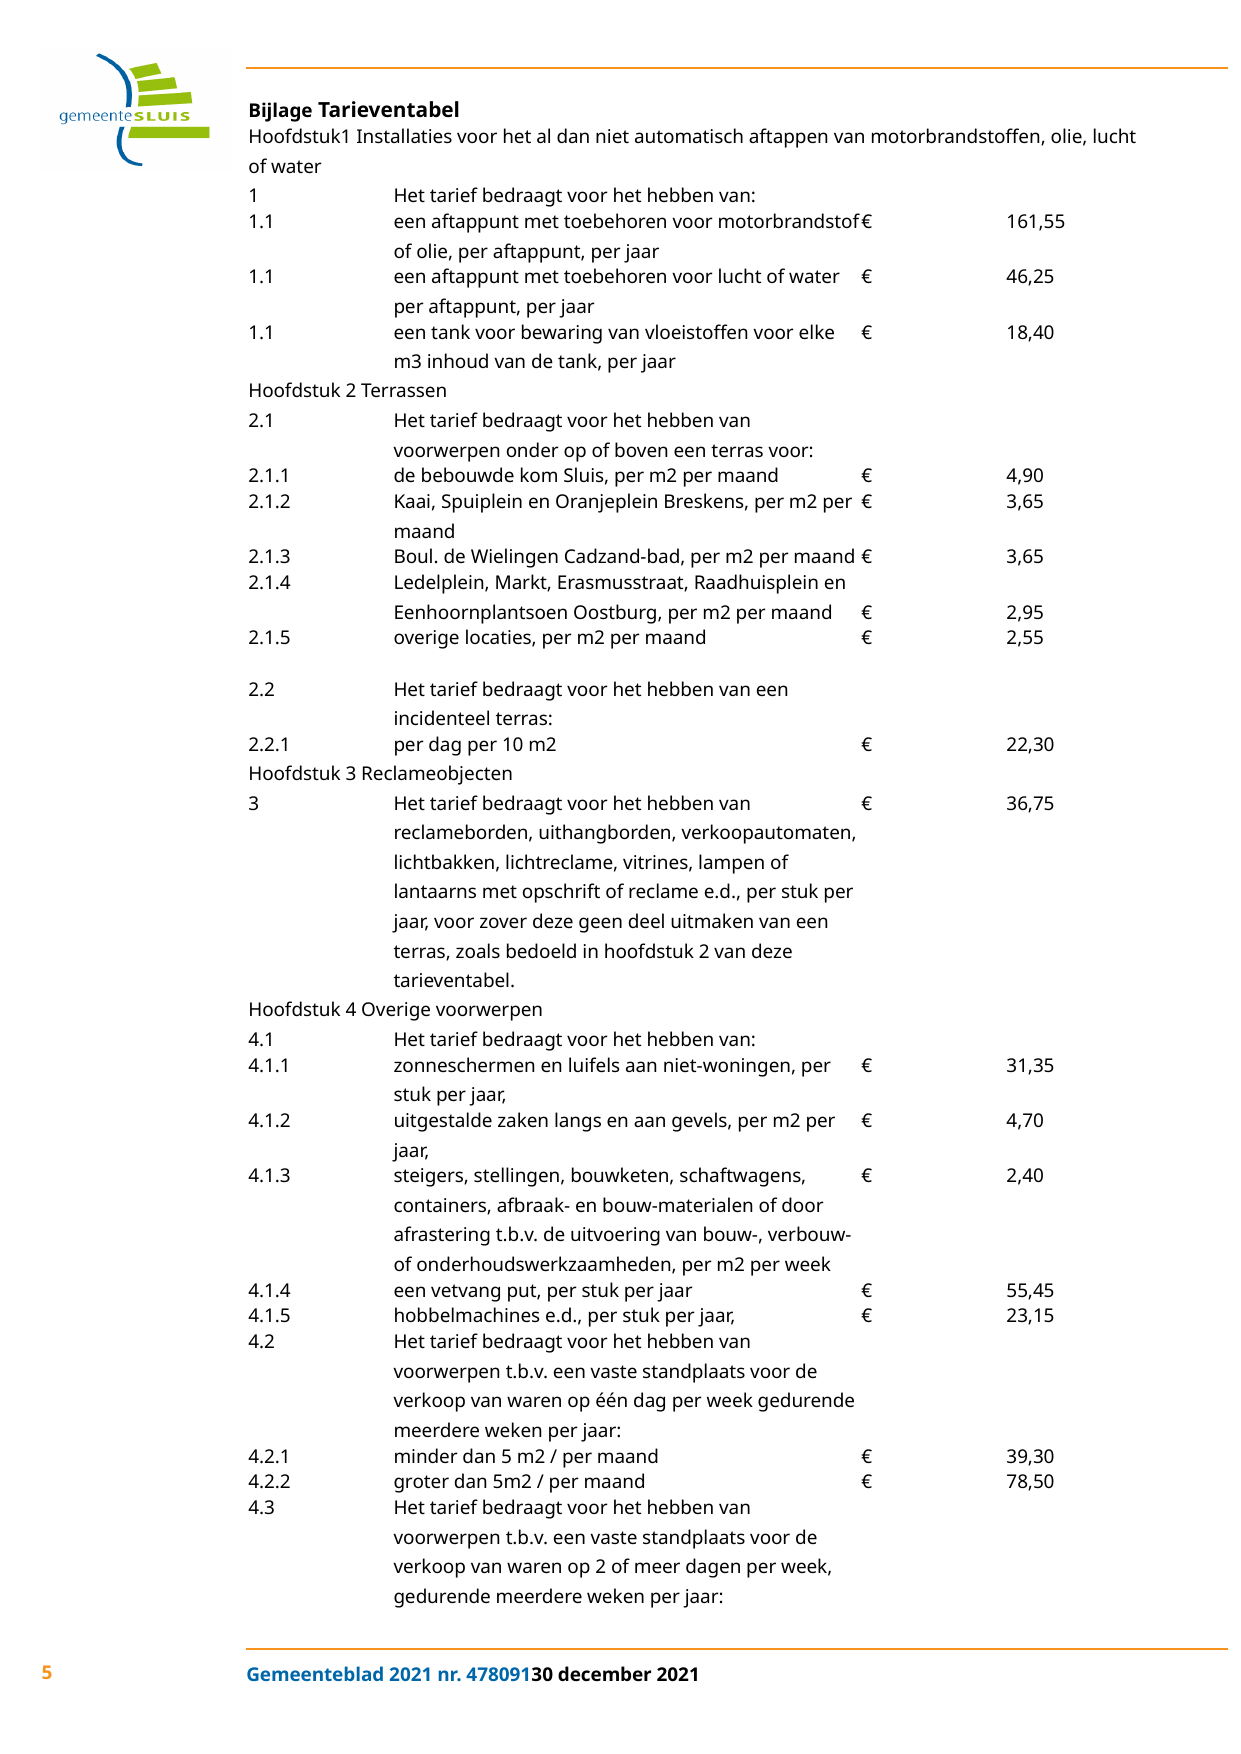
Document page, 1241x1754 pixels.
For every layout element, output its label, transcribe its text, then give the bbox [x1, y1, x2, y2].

table_cell € [861, 1052, 1006, 1107]
table_cell € [861, 625, 1006, 650]
table_cell overige locaties, per m2 per maand [393, 625, 861, 650]
table_cell een aftappunt met toebehoren voor motorbrandstof of olie, per aftappunt, per jaar [393, 208, 861, 264]
table_cell € [861, 569, 1006, 624]
table_header Het tarief bedraagt voor het hebben van: [393, 1026, 861, 1052]
table_cell 3,65 [1006, 488, 1152, 543]
table_cell 2.1.3 [248, 544, 393, 569]
table_cell 4.2 [248, 1329, 393, 1443]
table_cell hobbelmachines e.d., per stuk per jaar, [393, 1303, 861, 1328]
table_cell Het tarief bedraagt voor het hebben van voorwerpen t.b.v. een vaste standplaats voor de verkoop van waren op één dag per week gedurende meerdere weken per jaar: [393, 1329, 861, 1443]
table_header 36,75 [1006, 790, 1152, 993]
table_header Het tarief bedraagt voor het hebben van: [393, 183, 861, 208]
table_cell [1006, 1494, 1152, 1609]
table_cell minder dan 5 m2 / per maand [393, 1443, 861, 1469]
table_cell een vetvang put, per stuk per jaar [393, 1277, 861, 1303]
table_cell 2.1.4 [248, 569, 393, 624]
table_cell € [861, 319, 1006, 374]
table_cell € [861, 731, 1006, 757]
table_cell Kaai, Spuiplein en Oranjeplein Breskens, per m2 per maand [393, 488, 861, 543]
table_cell 2.1.5 [248, 625, 393, 650]
table_cell € [861, 488, 1006, 543]
table_cell 46,25 [1006, 264, 1152, 319]
table_cell een tank voor bewaring van vloeistoffen voor elke m3 inhoud van de tank, per jaar [393, 319, 861, 374]
table_cell 1.1 [248, 208, 393, 264]
table_cell € [861, 1443, 1006, 1469]
table_cell 4,90 [1006, 463, 1152, 488]
table_cell € [861, 463, 1006, 488]
table_cell € [861, 1303, 1006, 1328]
table_cell per dag per 10 m2 [393, 731, 861, 757]
table_cell [861, 676, 1006, 731]
table_cell € [861, 544, 1006, 569]
table_cell een aftappunt met toebehoren voor lucht of water per aftappunt, per jaar [393, 264, 861, 319]
text Hoofdstuk 2 Terrassen [248, 377, 1152, 403]
table_cell € [861, 208, 1006, 264]
table_header [1006, 1026, 1152, 1052]
table_cell groter dan 5m2 / per maand [393, 1469, 861, 1494]
table_cell 4,70 [1006, 1107, 1152, 1162]
table_cell zonneschermen en luifels aan niet-woningen, per stuk per jaar, [393, 1052, 861, 1107]
picture [41, 47, 231, 172]
table_cell 4.1.1 [248, 1052, 393, 1107]
table_cell [1006, 650, 1152, 676]
text Hoofdstuk 3 Reclameobjecten [248, 760, 1152, 786]
table_cell 4.1.3 [248, 1163, 393, 1277]
table_cell 23,15 [1006, 1303, 1152, 1328]
table_cell [1006, 1329, 1152, 1443]
table_cell uitgestalde zaken langs en aan gevels, per m2 per jaar, [393, 1107, 861, 1162]
table_header [1006, 407, 1152, 462]
table_header Het tarief bedraagt voor het hebben van voorwerpen onder op of boven een terras voor: [393, 407, 861, 462]
table_header 4.1 [248, 1026, 393, 1052]
table_header 2.1 [248, 407, 393, 462]
table_cell 2,55 [1006, 625, 1152, 650]
table_cell 2.2.1 [248, 731, 393, 757]
table_cell 1.1 [248, 319, 393, 374]
text Hoofdstuk 4 Overige voorwerpen [248, 996, 1152, 1022]
table_cell [861, 650, 1006, 676]
table_cell 78,50 [1006, 1469, 1152, 1494]
table_cell 4.1.5 [248, 1303, 393, 1328]
table_cell [1006, 676, 1152, 731]
table_cell steigers, stellingen, bouwketen, schaftwagens, containers, afbraak- en bouw-materialen of door afrastering t.b.v. de uitvoering van bouw-, verbouw- of onderhoudswerkzaamheden, per m2 per week [393, 1163, 861, 1277]
table_header € [861, 790, 1006, 993]
table_cell 4.3 [248, 1494, 393, 1609]
table_header [861, 183, 1006, 208]
table_header [861, 1026, 1006, 1052]
table_cell [861, 1329, 1006, 1443]
table_cell 3,65 [1006, 544, 1152, 569]
table_cell 2.1.1 [248, 463, 393, 488]
table_cell Het tarief bedraagt voor het hebben van een incidenteel terras: [393, 676, 861, 731]
table_cell 4.2.1 [248, 1443, 393, 1469]
table_cell 1.1 [248, 264, 393, 319]
table_cell € [861, 1277, 1006, 1303]
table_cell 4.2.2 [248, 1469, 393, 1494]
table_cell Ledelplein, Markt, Erasmusstraat, Raadhuisplein en Eenhoornplantsoen Oostburg, per m2 per maand [393, 569, 861, 624]
table_cell 2.2 [248, 676, 393, 731]
table_cell 39,30 [1006, 1443, 1152, 1469]
table_cell 18,40 [1006, 319, 1152, 374]
table_header 1 [248, 183, 393, 208]
table_cell 2.1.2 [248, 488, 393, 543]
table_cell 2,95 [1006, 569, 1152, 624]
table_cell 55,45 [1006, 1277, 1152, 1303]
table_cell € [861, 1107, 1006, 1162]
table_cell 22,30 [1006, 731, 1152, 757]
table_cell Het tarief bedraagt voor het hebben van voorwerpen t.b.v. een vaste standplaats voor de verkoop van waren op 2 of meer dagen per week, gedurende meerdere weken per jaar: [393, 1494, 861, 1609]
table_cell 31,35 [1006, 1052, 1152, 1107]
table_cell € [861, 264, 1006, 319]
table_cell 2,40 [1006, 1163, 1152, 1277]
text Hoofdstuk1 Installaties voor het al dan niet automatisch aftappen van motorbrandstoffen, olie, lucht of water [248, 123, 1152, 179]
table_cell € [861, 1469, 1006, 1494]
table_cell € [861, 1163, 1006, 1277]
table_cell Boul. de Wielingen Cadzand-bad, per m2 per maand [393, 544, 861, 569]
table_cell 4.1.2 [248, 1107, 393, 1162]
table_cell [248, 650, 393, 676]
table_cell [861, 1494, 1006, 1609]
table_cell de bebouwde kom Sluis, per m2 per maand [393, 463, 861, 488]
table_cell [393, 650, 861, 676]
table_cell 161,55 [1006, 208, 1152, 264]
table_header Het tarief bedraagt voor het hebben van reclameborden, uithangborden, verkoopautomaten, lichtbakken, lichtreclame, vitrines, lampen of lantaarns met opschrift of reclame e.d., per stuk per jaar, voor zover deze geen deel uitmaken van een terras, zoals bedoeld in hoofdstuk 2 van deze tarieventabel. [393, 790, 861, 993]
table_header [1006, 183, 1152, 208]
text Bijlage Tarieventabel [248, 95, 1152, 123]
table_header [861, 407, 1006, 462]
table_cell 4.1.4 [248, 1277, 393, 1303]
table_header 3 [248, 790, 393, 993]
